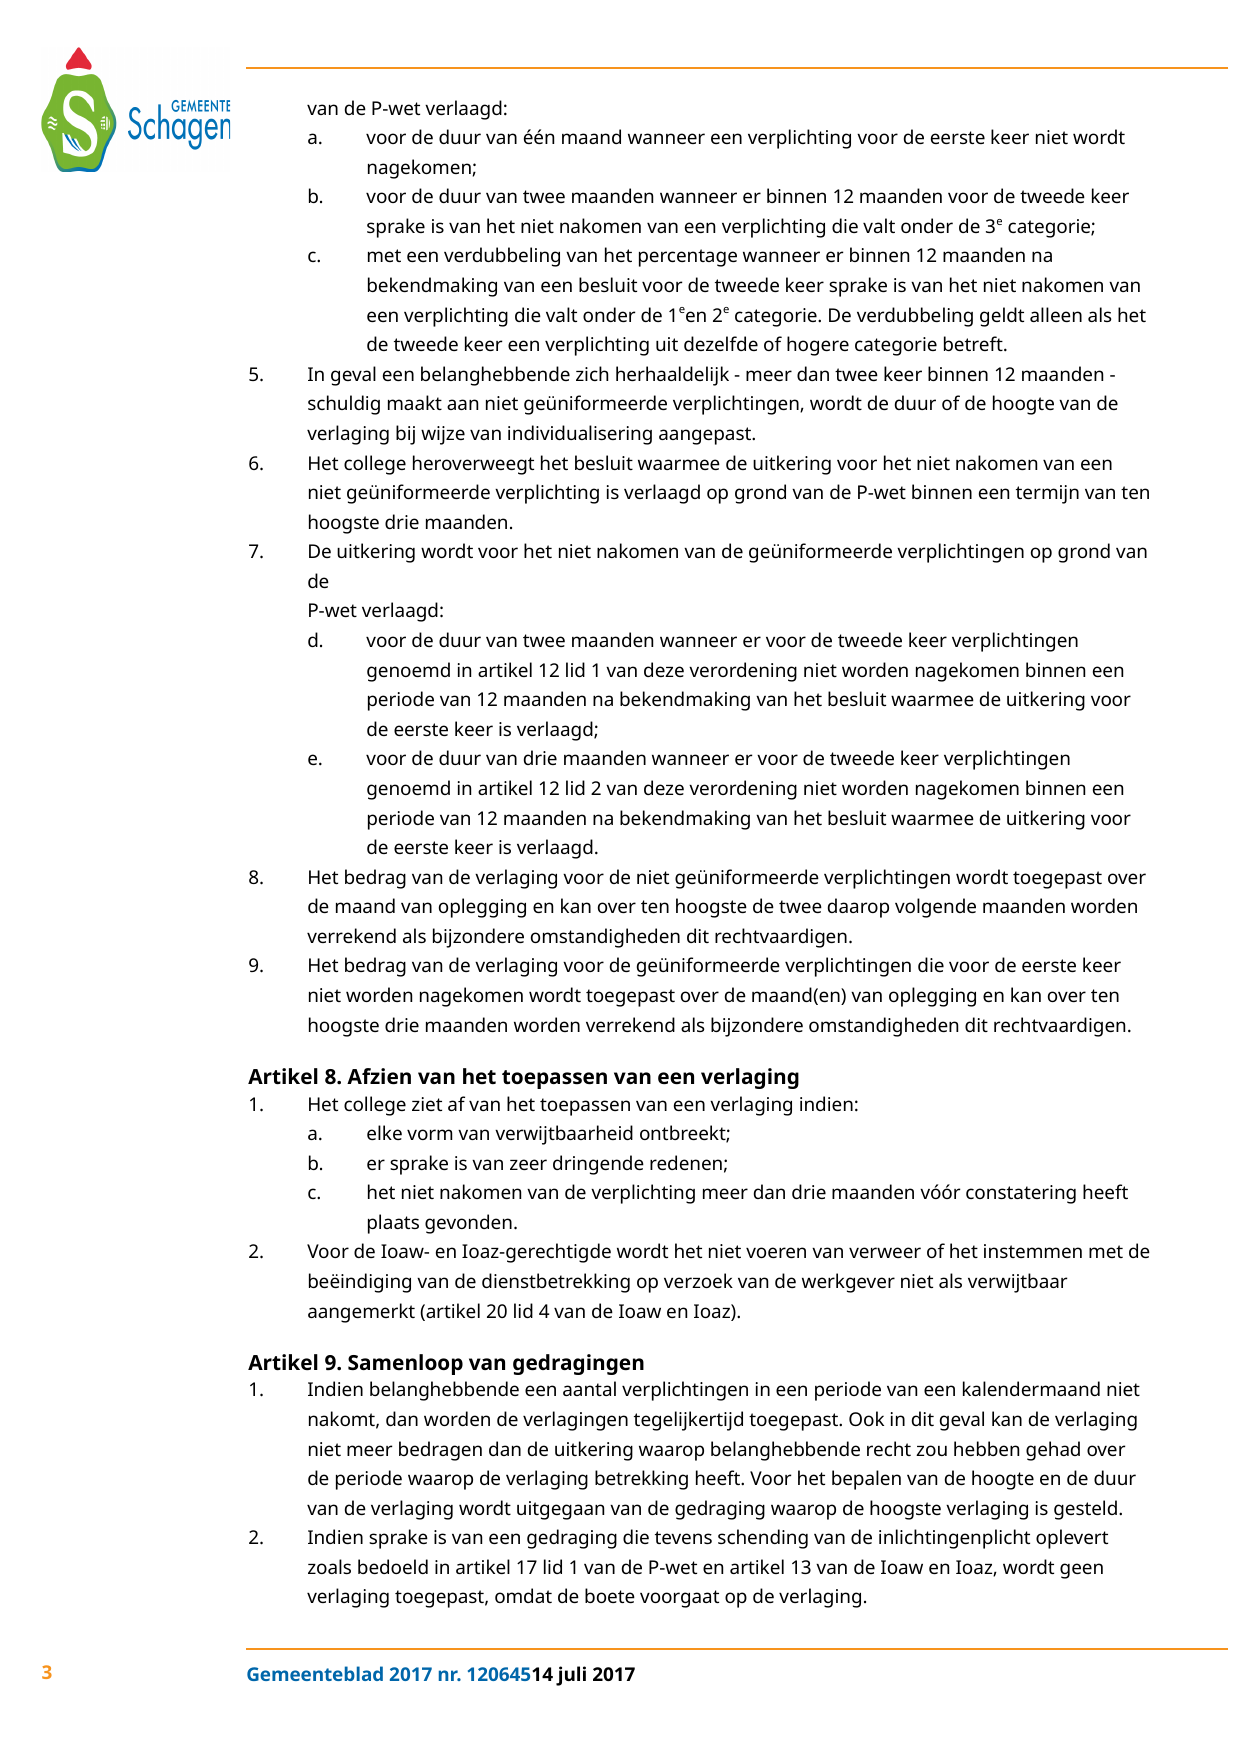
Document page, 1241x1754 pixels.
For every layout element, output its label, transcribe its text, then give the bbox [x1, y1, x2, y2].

list van de P-wet verlaagd: [248, 95, 1152, 121]
list Het college heroverweegt het besluit waarmee de uitkering voor het niet nakomen van een niet geüniformeerde verplichting is verlaagd op grond van de P-wet binnen een termijn van ten hoogste drie maanden. [248, 450, 1152, 535]
list De uitkering wordt voor het niet nakomen van de geüniformeerde verplichtingen op grond van de [248, 538, 1152, 594]
list elke vorm van verwijtbaarheid ontbreekt; [307, 1120, 1152, 1146]
list voor de duur van één maand wanneer een verplichting voor de eerste keer niet wordt nagekomen; [307, 124, 1152, 180]
text Artikel 8. Afzien van het toepassen van een verlaging [248, 1062, 1152, 1091]
list verlaging bij wijze van individualisering aangepast. [248, 420, 1152, 446]
list voor de duur van twee maanden wanneer er binnen 12 maanden voor de tweede keer sprake is van het niet nakomen van een verplichting die valt onder de 3e categorie; [307, 183, 1152, 239]
list In geval een belanghebbende zich herhaaldelijk - meer dan twee keer binnen 12 maanden - [248, 361, 1152, 387]
list Het college ziet af van het toepassen van een verlaging indien: [248, 1091, 1152, 1116]
picture [41, 47, 231, 172]
list Het bedrag van de verlaging voor de geüniformeerde verplichtingen die voor de eerste keer niet worden nagekomen wordt toegepast over de maand(en) van oplegging en kan over ten hoogste drie maanden worden verrekend als bijzondere omstandigheden dit rechtvaardigen. [248, 953, 1152, 1038]
list voor de duur van drie maanden wanneer er voor de tweede keer verplichtingen genoemd in artikel 12 lid 2 van deze verordening niet worden nagekomen binnen een periode van 12 maanden na bekendmaking van het besluit waarmee de uitkering voor de eerste keer is verlaagd. [307, 746, 1152, 860]
list Indien belanghebbende een aantal verplichtingen in een periode van een kalendermaand niet nakomt, dan worden de verlagingen tegelijkertijd toegepast. Ook in dit geval kan de verlaging niet meer bedragen dan de uitkering waarop belanghebbende recht zou hebben gehad over de periode waarop de verlaging betrekking heeft. Voor het bepalen van de hoogte en de duur van de verlaging wordt uitgegaan van de gedraging waarop de hoogste verlaging is gesteld. [248, 1377, 1152, 1521]
list met een verdubbeling van het percentage wanneer er binnen 12 maanden na bekendmaking van een besluit voor de tweede keer sprake is van het niet nakomen van een verplichting die valt onder de 1een 2e categorie. De verdubbeling geldt alleen als het de tweede keer een verplichting uit dezelfde of hogere categorie betreft. [307, 243, 1152, 357]
list er sprake is van zeer dringende redenen; [307, 1150, 1152, 1176]
list P-wet verlaagd: [248, 598, 1152, 623]
list schuldig maakt aan niet geüniformeerde verplichtingen, wordt de duur of de hoogte van de [248, 391, 1152, 416]
list Indien sprake is van een gedraging die tevens schending van de inlichtingenplicht oplevert zoals bedoeld in artikel 17 lid 1 van de P-wet en artikel 13 van de Ioaw en Ioaz, wordt geen verlaging toegepast, omdat de boete voorgaat op de verlaging. [248, 1524, 1152, 1609]
list voor de duur van twee maanden wanneer er voor de tweede keer verplichtingen genoemd in artikel 12 lid 1 van deze verordening niet worden nagekomen binnen een periode van 12 maanden na bekendmaking van het besluit waarmee de uitkering voor de eerste keer is verlaagd; [307, 627, 1152, 742]
text Artikel 9. Samenloop van gedragingen [248, 1348, 1152, 1377]
list Het bedrag van de verlaging voor de niet geüniformeerde verplichtingen wordt toegepast over de maand van oplegging en kan over ten hoogste de twee daarop volgende maanden worden verrekend als bijzondere omstandigheden dit rechtvaardigen. [248, 864, 1152, 949]
list Voor de Ioaw- en Ioaz-gerechtigde wordt het niet voeren van verweer of het instemmen met de beëindiging van de dienstbetrekking op verzoek van de werkgever niet als verwijtbaar aangemerkt (artikel 20 lid 4 van de Ioaw en Ioaz). [248, 1239, 1152, 1323]
list het niet nakomen van de verplichting meer dan drie maanden vóór constatering heeft plaats gevonden. [307, 1179, 1152, 1235]
